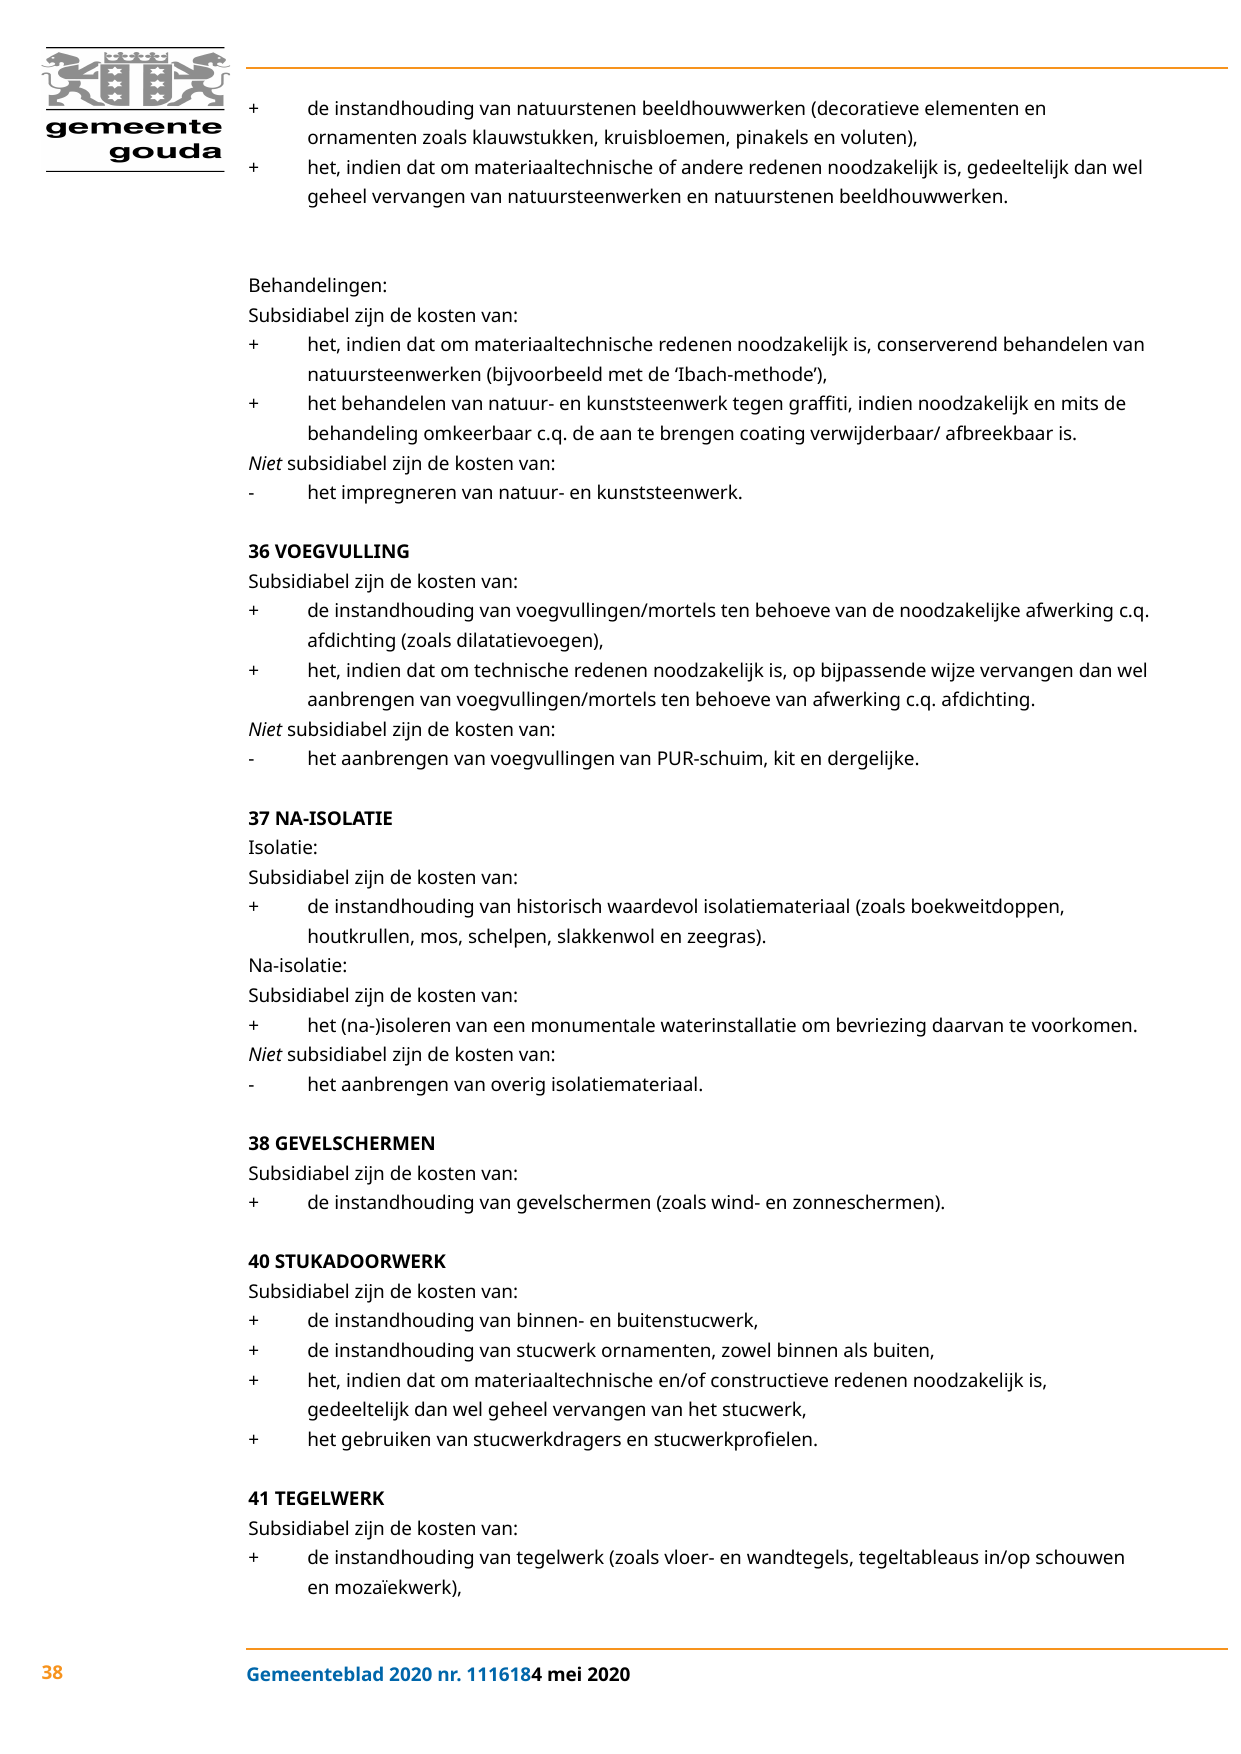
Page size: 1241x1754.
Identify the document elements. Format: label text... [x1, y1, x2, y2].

list het, indien dat om materiaaltechnische redenen noodzakelijk is, conserverend behandelen van natuursteenwerken (bijvoorbeeld met de ‘Ibach-methode’), [248, 331, 1152, 387]
text Niet subsidiabel zijn de kosten van: [248, 1041, 1152, 1067]
list het (na-)isoleren van een monumentale waterinstallatie om bevriezing daarvan te voorkomen. [248, 1012, 1152, 1038]
list het aanbrengen van overig isolatiemateriaal. [248, 1071, 1152, 1097]
list het, indien dat om materiaaltechnische en/of constructieve redenen noodzakelijk is, gedeeltelijk dan wel geheel vervangen van het stucwerk, [248, 1367, 1152, 1422]
text Subsidiabel zijn de kosten van: [248, 982, 1152, 1008]
text Isolatie: [248, 834, 1152, 860]
list het, indien dat om materiaaltechnische of andere redenen noodzakelijk is, gedeeltelijk dan wel geheel vervangen van natuursteenwerken en natuurstenen beeldhouwwerken. [248, 154, 1152, 209]
text Behandelingen: [248, 272, 1152, 298]
text 40 STUKADOORWERK [248, 1248, 1152, 1274]
list het behandelen van natuur- en kunststeenwerk tegen graffiti, indien noodzakelijk en mits de behandeling omkeerbaar c.q. de aan te brengen coating verwijderbaar/ afbreekbaar is. [248, 391, 1152, 446]
list de instandhouding van stucwerk ornamenten, zowel binnen als buiten, [248, 1337, 1152, 1363]
text Subsidiabel zijn de kosten van: [248, 1515, 1152, 1541]
list de instandhouding van binnen- en buitenstucwerk, [248, 1308, 1152, 1333]
text 38 GEVELSCHERMEN [248, 1130, 1152, 1156]
list de instandhouding van historisch waardevol isolatiemateriaal (zoals boekweitdoppen, houtkrullen, mos, schelpen, slakkenwol en zeegras). [248, 893, 1152, 949]
list het impregneren van natuur- en kunststeenwerk. [248, 479, 1152, 505]
text Subsidiabel zijn de kosten van: [248, 568, 1152, 594]
text Subsidiabel zijn de kosten van: [248, 302, 1152, 328]
text Niet subsidiabel zijn de kosten van: [248, 450, 1152, 476]
picture [41, 47, 231, 172]
list de instandhouding van natuurstenen beeldhouwwerken (decoratieve elementen en ornamenten zoals klauwstukken, kruisbloemen, pinakels en voluten), [248, 95, 1152, 150]
text 37 NA-ISOLATIE [248, 805, 1152, 831]
list het aanbrengen van voegvullingen van PUR-schuim, kit en dergelijke. [248, 746, 1152, 771]
text 36 VOEGVULLING [248, 538, 1152, 564]
text Subsidiabel zijn de kosten van: [248, 864, 1152, 890]
text Na-isolatie: [248, 953, 1152, 978]
text 41 TEGELWERK [248, 1485, 1152, 1511]
text Niet subsidiabel zijn de kosten van: [248, 716, 1152, 742]
text Subsidiabel zijn de kosten van: [248, 1160, 1152, 1186]
list de instandhouding van gevelschermen (zoals wind- en zonneschermen). [248, 1189, 1152, 1215]
list de instandhouding van tegelwerk (zoals vloer- en wandtegels, tegeltableaus in/op schouwen en mozaïekwerk), [248, 1544, 1152, 1600]
list het gebruiken van stucwerkdragers en stucwerkprofielen. [248, 1426, 1152, 1452]
list het, indien dat om technische redenen noodzakelijk is, op bijpassende wijze vervangen dan wel aanbrengen van voegvullingen/mortels ten behoeve van afwerking c.q. afdichting. [248, 657, 1152, 712]
text Subsidiabel zijn de kosten van: [248, 1278, 1152, 1304]
list de instandhouding van voegvullingen/mortels ten behoeve van de noodzakelijke afwerking c.q. afdichting (zoals dilatatievoegen), [248, 598, 1152, 653]
